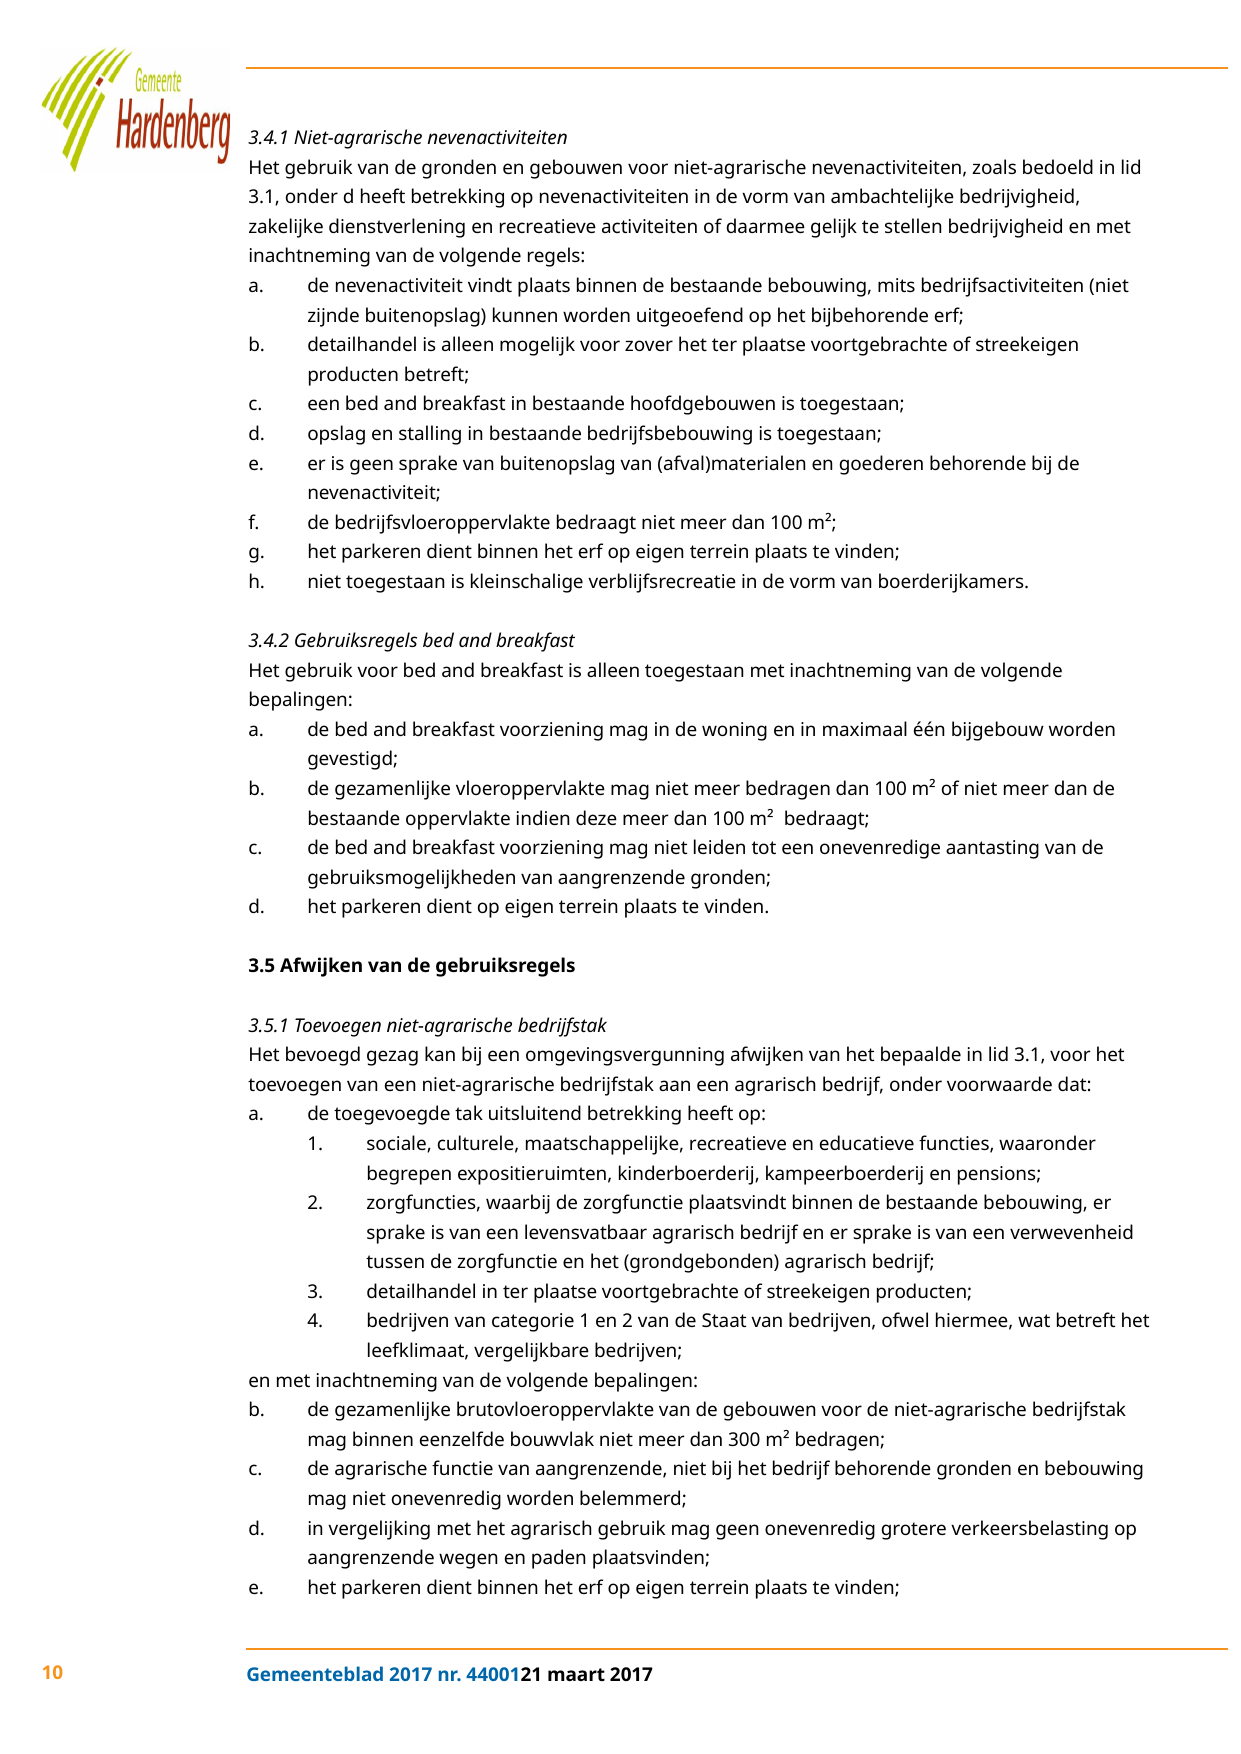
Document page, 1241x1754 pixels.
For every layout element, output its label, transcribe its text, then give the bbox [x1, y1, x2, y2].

list het parkeren dient op eigen terrein plaats te vinden. [248, 893, 1152, 919]
list sociale, culturele, maatschappelijke, recreatieve en educatieve functies, waaronder begrepen expositieruimten, kinderboerderij, kampeerboerderij en pensions; [307, 1130, 1152, 1186]
list niet toegestaan is kleinschalige verblijfsrecreatie in de vorm van boerderijkamers. [248, 568, 1152, 594]
list bedrijven van categorie 1 en 2 van de Staat van bedrijven, ofwel hiermee, wat betreft het leefklimaat, vergelijkbare bedrijven; [307, 1308, 1152, 1363]
text en met inachtneming van de volgende bepalingen: [248, 1367, 1152, 1393]
text Het gebruik voor bed and breakfast is alleen toegestaan met inachtneming van de volgende bepalingen: [248, 657, 1152, 712]
list een bed and breakfast in bestaande hoofdgebouwen is toegestaan; [248, 391, 1152, 416]
text 3.5 Afwijken van de gebruiksregels [248, 953, 1152, 978]
list de gezamenlijke vloeroppervlakte mag niet meer bedragen dan 100 m² of niet meer dan de bestaande oppervlakte indien deze meer dan 100 m² bedraagt; [248, 775, 1152, 831]
text 3.5.1 Toevoegen niet-agrarische bedrijfstak [248, 1012, 1152, 1038]
text Het gebruik van de gronden en gebouwen voor niet-agrarische nevenactiviteiten, zoals bedoeld in lid 3.1, onder d heeft betrekking op nevenactiviteiten in de vorm van ambachtelijke bedrijvigheid, zakelijke dienstverlening en recreatieve activiteiten of daarmee gelijk te stellen bedrijvigheid en met inachtneming van de volgende regels: [248, 154, 1152, 268]
list de bed and breakfast voorziening mag niet leiden tot een onevenredige aantasting van de gebruiksmogelijkheden van aangrenzende gronden; [248, 834, 1152, 890]
text 3.4.1 Niet-agrarische nevenactiviteiten [248, 124, 1152, 150]
list de toegevoegde tak uitsluitend betrekking heeft op: [248, 1101, 1152, 1126]
list de bedrijfsvloeroppervlakte bedraagt niet meer dan 100 m²; [248, 509, 1152, 535]
list in vergelijking met het agrarisch gebruik mag geen onevenredig grotere verkeersbelasting op aangrenzende wegen en paden plaatsvinden; [248, 1515, 1152, 1570]
list de bed and breakfast voorziening mag in de woning en in maximaal één bijgebouw worden gevestigd; [248, 716, 1152, 771]
list zorgfuncties, waarbij de zorgfunctie plaatsvindt binnen de bestaande bebouwing, er sprake is van een levensvatbaar agrarisch bedrijf en er sprake is van een verwevenheid tussen de zorgfunctie en het (grondgebonden) agrarisch bedrijf; [307, 1189, 1152, 1274]
text 3.4.2 Gebruiksregels bed and breakfast [248, 627, 1152, 653]
list het parkeren dient binnen het erf op eigen terrein plaats te vinden; [248, 1574, 1152, 1600]
list detailhandel in ter plaatse voortgebrachte of streekeigen producten; [307, 1278, 1152, 1304]
list de agrarische functie van aangrenzende, niet bij het bedrijf behorende gronden en bebouwing mag niet onevenredig worden belemmerd; [248, 1456, 1152, 1511]
list opslag en stalling in bestaande bedrijfsbebouwing is toegestaan; [248, 420, 1152, 446]
picture [41, 47, 231, 172]
list detailhandel is alleen mogelijk voor zover het ter plaatse voortgebrachte of streekeigen producten betreft; [248, 331, 1152, 387]
list de gezamenlijke brutovloeroppervlakte van de gebouwen voor de niet-agrarische bedrijfstak mag binnen eenzelfde bouwvlak niet meer dan 300 m² bedragen; [248, 1396, 1152, 1452]
list de nevenactiviteit vindt plaats binnen de bestaande bebouwing, mits bedrijfsactiviteiten (niet zijnde buitenopslag) kunnen worden uitgeoefend op het bijbehorende erf; [248, 272, 1152, 328]
list er is geen sprake van buitenopslag van (afval)materialen en goederen behorende bij de nevenactiviteit; [248, 450, 1152, 505]
text Het bevoegd gezag kan bij een omgevingsvergunning afwijken van het bepaalde in lid 3.1, voor het toevoegen van een niet-agrarische bedrijfstak aan een agrarisch bedrijf, onder voorwaarde dat: [248, 1041, 1152, 1097]
list het parkeren dient binnen het erf op eigen terrein plaats te vinden; [248, 538, 1152, 564]
